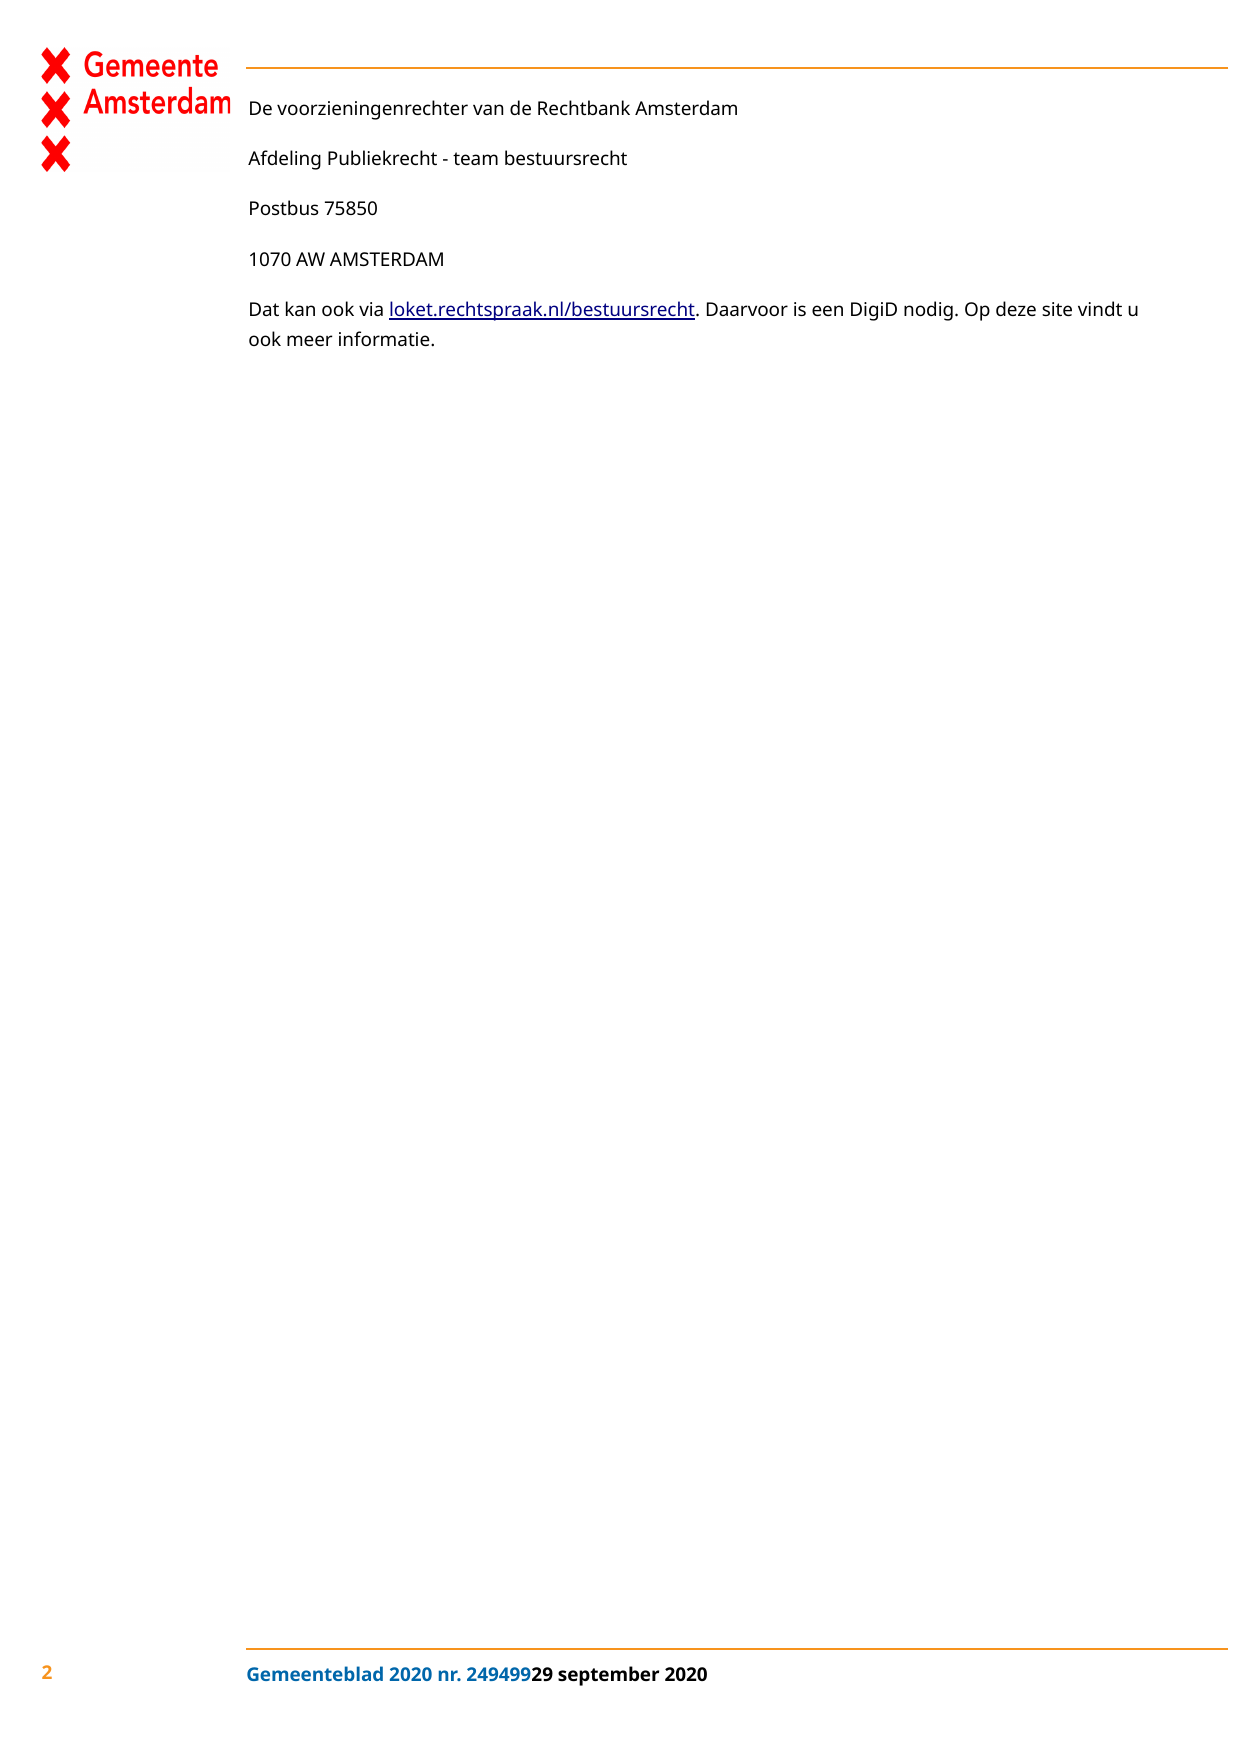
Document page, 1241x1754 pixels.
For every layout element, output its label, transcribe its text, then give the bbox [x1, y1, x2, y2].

text 1070 AW AMSTERDAM [248, 246, 1152, 272]
text Dat kan ook via loket.rechtspraak.nl/bestuursrecht. Daarvoor is een DigiD nodig. Op deze site vindt u ook meer informatie. [248, 296, 1152, 352]
text De voorzieningenrechter van de Rechtbank Amsterdam [248, 95, 1152, 121]
picture [41, 47, 231, 172]
text Afdeling Publiekrecht - team bestuursrecht [248, 145, 1152, 171]
text Postbus 75850 [248, 196, 1152, 221]
